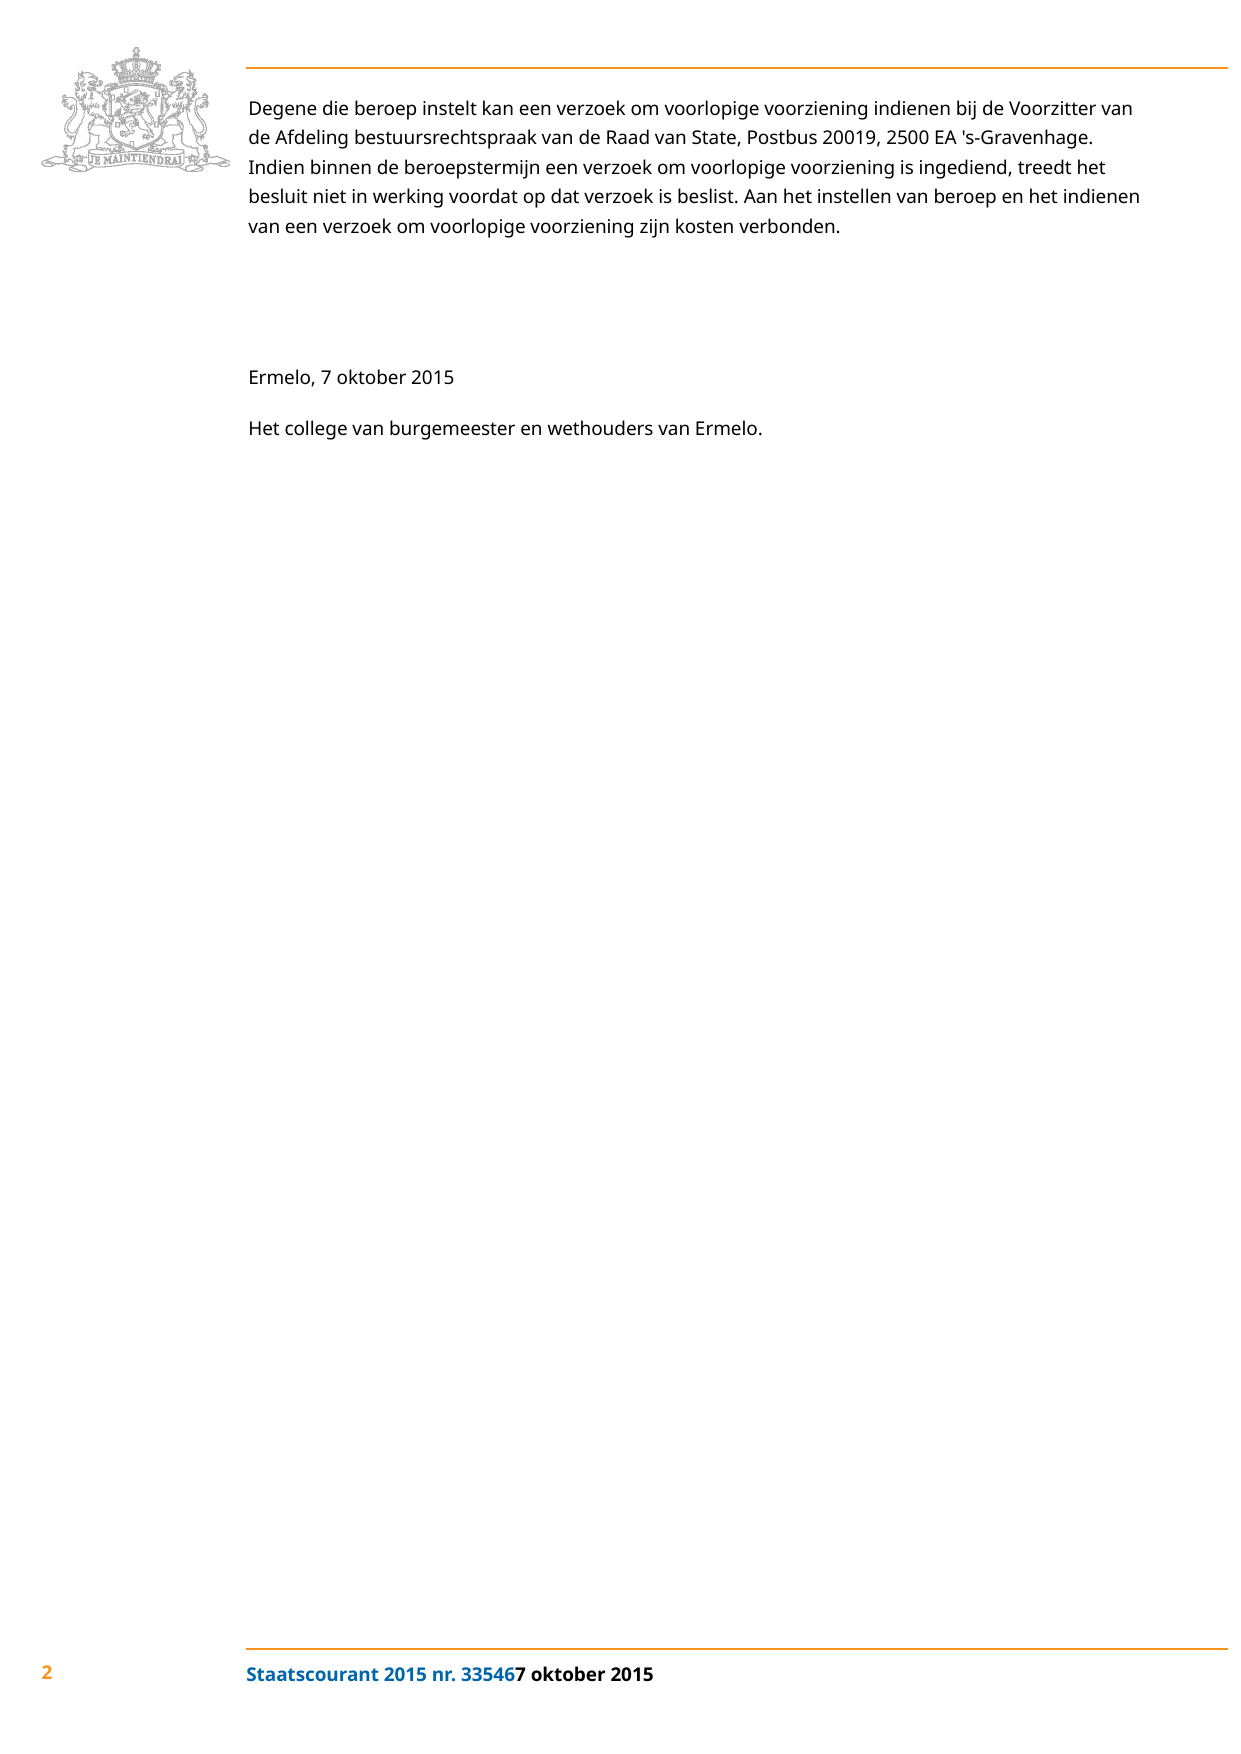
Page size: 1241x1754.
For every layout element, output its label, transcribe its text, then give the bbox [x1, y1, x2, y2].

text Het college van burgemeester en wethouders van Ermelo. [248, 415, 1152, 441]
text Ermelo, 7 oktober 2015 [248, 364, 1152, 390]
picture [41, 47, 231, 172]
text Degene die beroep instelt kan een verzoek om voorlopige voorziening indienen bij de Voorzitter van de Afdeling bestuursrechtspraak van de Raad van State, Postbus 20019, 2500 EA 's-Gravenhage. Indien binnen de beroepstermijn een verzoek om voorlopige voorziening is ingediend, treedt het besluit niet in werking voordat op dat verzoek is beslist. Aan het instellen van beroep en het indienen van een verzoek om voorlopige voorziening zijn kosten verbonden. [248, 95, 1152, 239]
